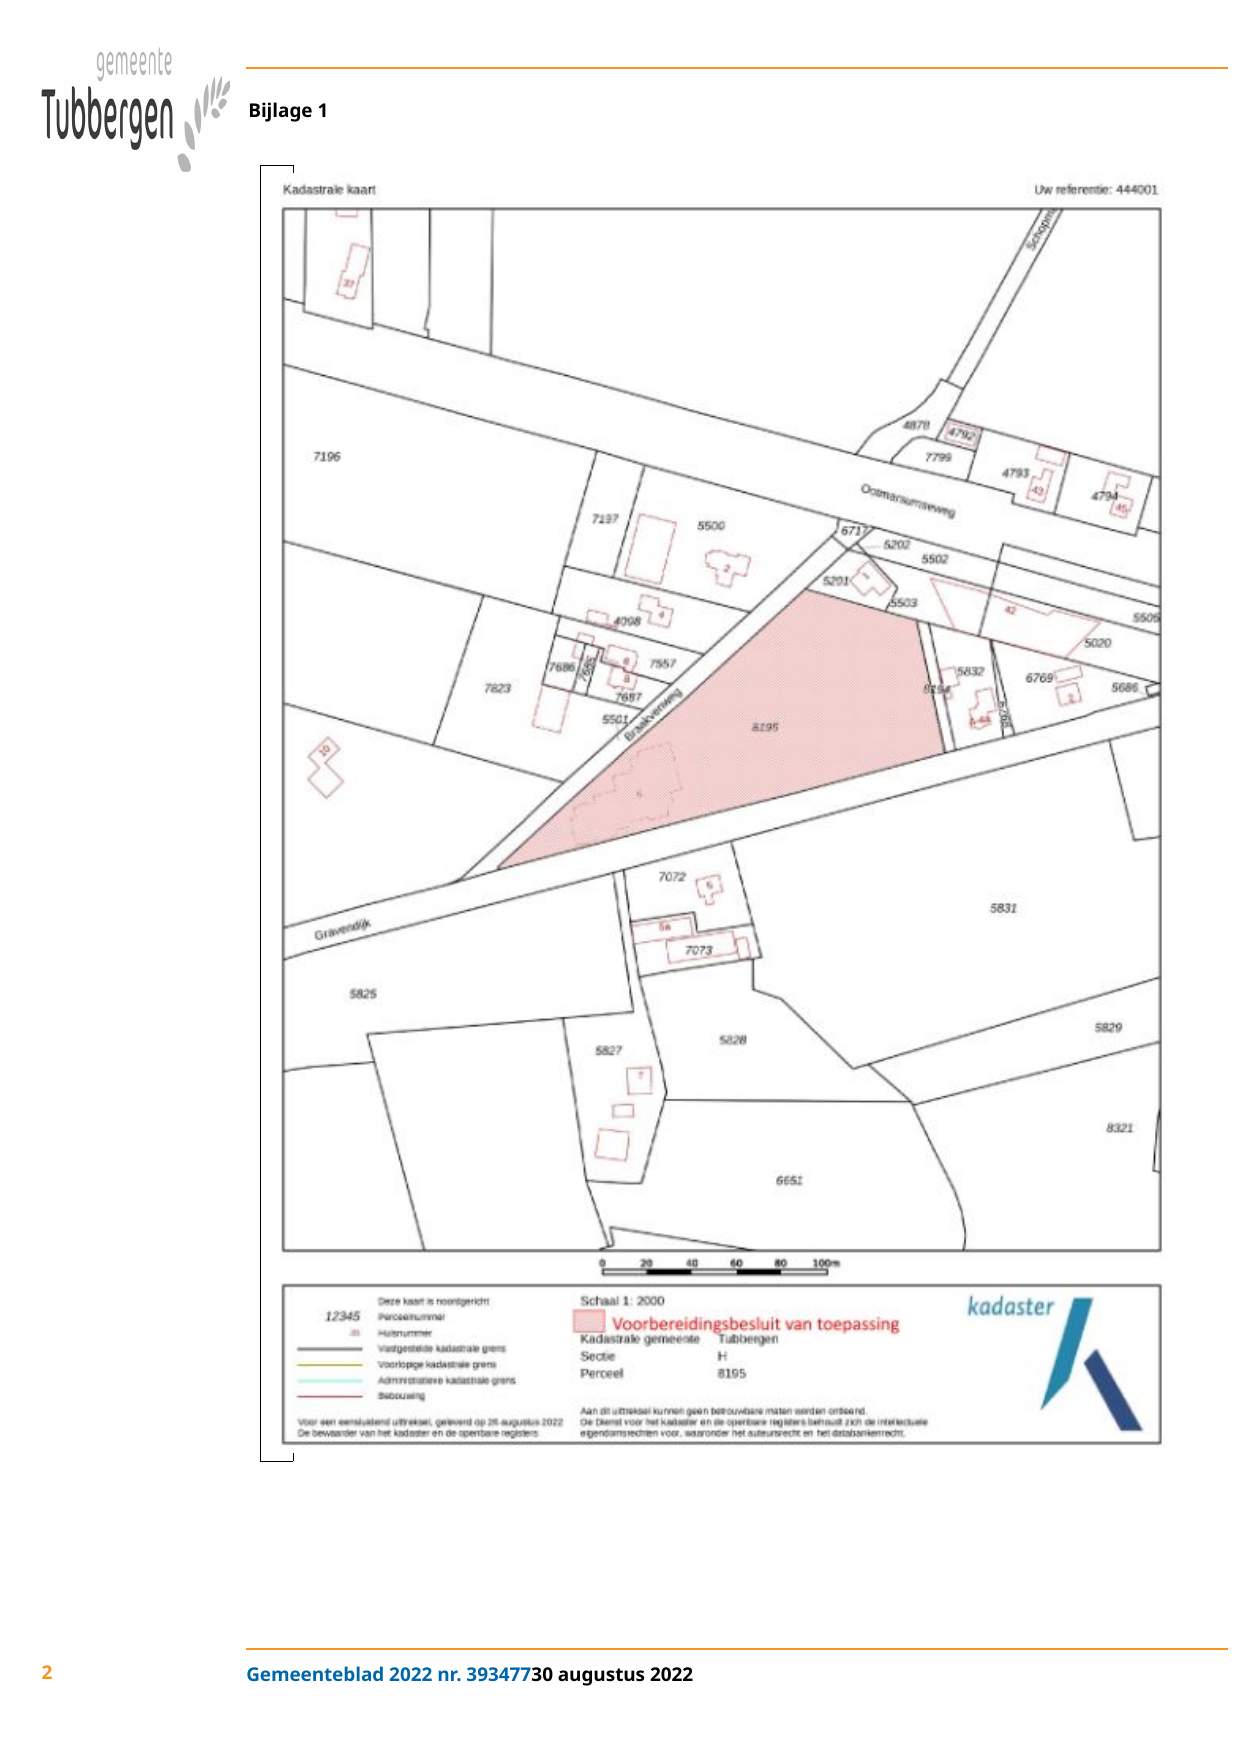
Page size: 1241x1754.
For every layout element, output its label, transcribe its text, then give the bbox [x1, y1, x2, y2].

picture [41, 47, 231, 172]
picture [268, 173, 1173, 1453]
text Bijlage 1 [248, 95, 1152, 123]
